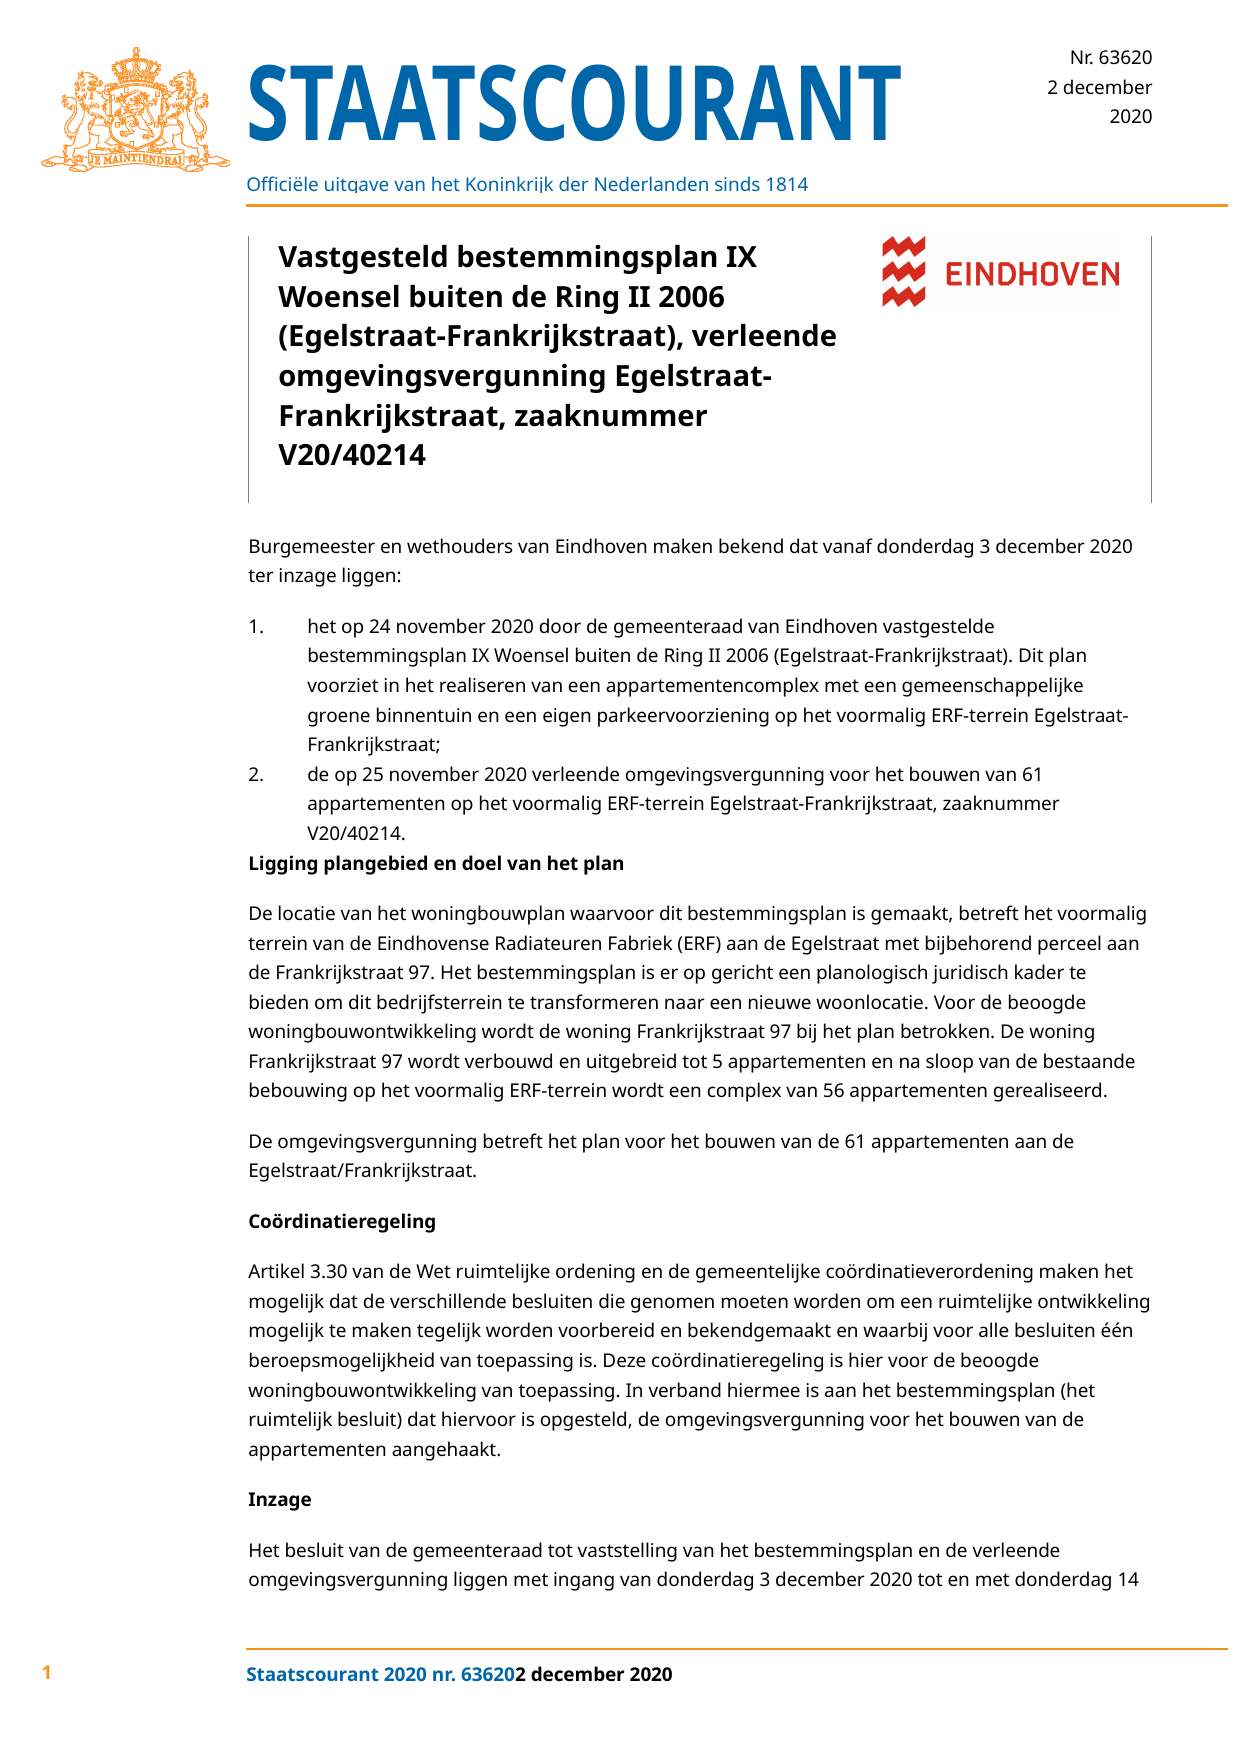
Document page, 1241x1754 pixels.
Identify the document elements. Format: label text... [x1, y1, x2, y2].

text Artikel 3.30 van de Wet ruimtelijke ordening en de gemeentelijke coördinatieverordening maken het mogelijk dat de verschillende besluiten die genomen moeten worden om een ruimtelijke ontwikkeling mogelijk te maken tegelijk worden voorbereid en bekendgemaakt en waarbij voor alle besluiten één beroepsmogelijkheid van toepassing is. Deze coördinatieregeling is hier voor de beoogde woningbouwontwikkeling van toepassing. In verband hiermee is aan het bestemmingsplan (het ruimtelijk besluit) dat hiervoor is opgesteld, de omgevingsvergunning voor het bouwen van de appartementen aangehaakt. [248, 1258, 1152, 1462]
text Inzage [248, 1486, 1152, 1512]
text Ligging plangebied en doel van het plan [248, 850, 1152, 875]
table_header Vastgesteld bestemmingsplan IX Woensel buiten de Ring II 2006 (Egelstraat-Frankrijkstraat), verleende omgevingsvergunning Egelstraat-Frankrijkstraat, zaaknummer V20/40214 [249, 236, 850, 503]
text De locatie van het woningbouwplan waarvoor dit bestemmingsplan is gemaakt, betreft het voormalig terrein van de Eindhovense Radiateuren Fabriek (ERF) aan de Egelstraat met bijbehorend perceel aan de Frankrijkstraat 97. Het bestemmingsplan is er op gericht een planologisch juridisch kader te bieden om dit bedrijfsterrein te transformeren naar een nieuwe woonlocatie. Voor de beoogde woningbouwontwikkeling wordt de woning Frankrijkstraat 97 bij het plan betrokken. De woning Frankrijkstraat 97 wordt verbouwd en uitgebreid tot 5 appartementen en na sloop van de bestaande bebouwing op het voormalig ERF-terrein wordt een complex van 56 appartementen gerealiseerd. [248, 900, 1152, 1103]
list het op 24 november 2020 door de gemeenteraad van Eindhoven vastgestelde bestemmingsplan IX Woensel buiten de Ring II 2006 (Egelstraat-Frankrijkstraat). Dit plan voorziet in het realiseren van een appartementencomplex met een gemeenschappelijke groene binnentuin en een eigen parkeervoorziening op het voormalig ERF-terrein Egelstraat-Frankrijkstraat; [248, 613, 1152, 757]
text De omgevingsvergunning betreft het plan voor het bouwen van de 61 appartementen aan de Egelstraat/Frankrijkstraat. [248, 1128, 1152, 1183]
text Coördinatieregeling [248, 1208, 1152, 1234]
picture [41, 47, 231, 172]
text Burgemeester en wethouders van Eindhoven maken bekend dat vanaf donderdag 3 december 2020 ter inzage liggen: [248, 533, 1152, 588]
picture [882, 236, 1119, 307]
list de op 25 november 2020 verleende omgevingsvergunning voor het bouwen van 61 appartementen op het voormalig ERF-terrein Egelstraat-Frankrijkstraat, zaaknummer V20/40214. [248, 761, 1152, 846]
table_header [850, 236, 1151, 503]
text Het besluit van de gemeenteraad tot vaststelling van het bestemmingsplan en de verleende omgevingsvergunning liggen met ingang van donderdag 3 december 2020 tot en met donderdag 14 [248, 1537, 1152, 1592]
